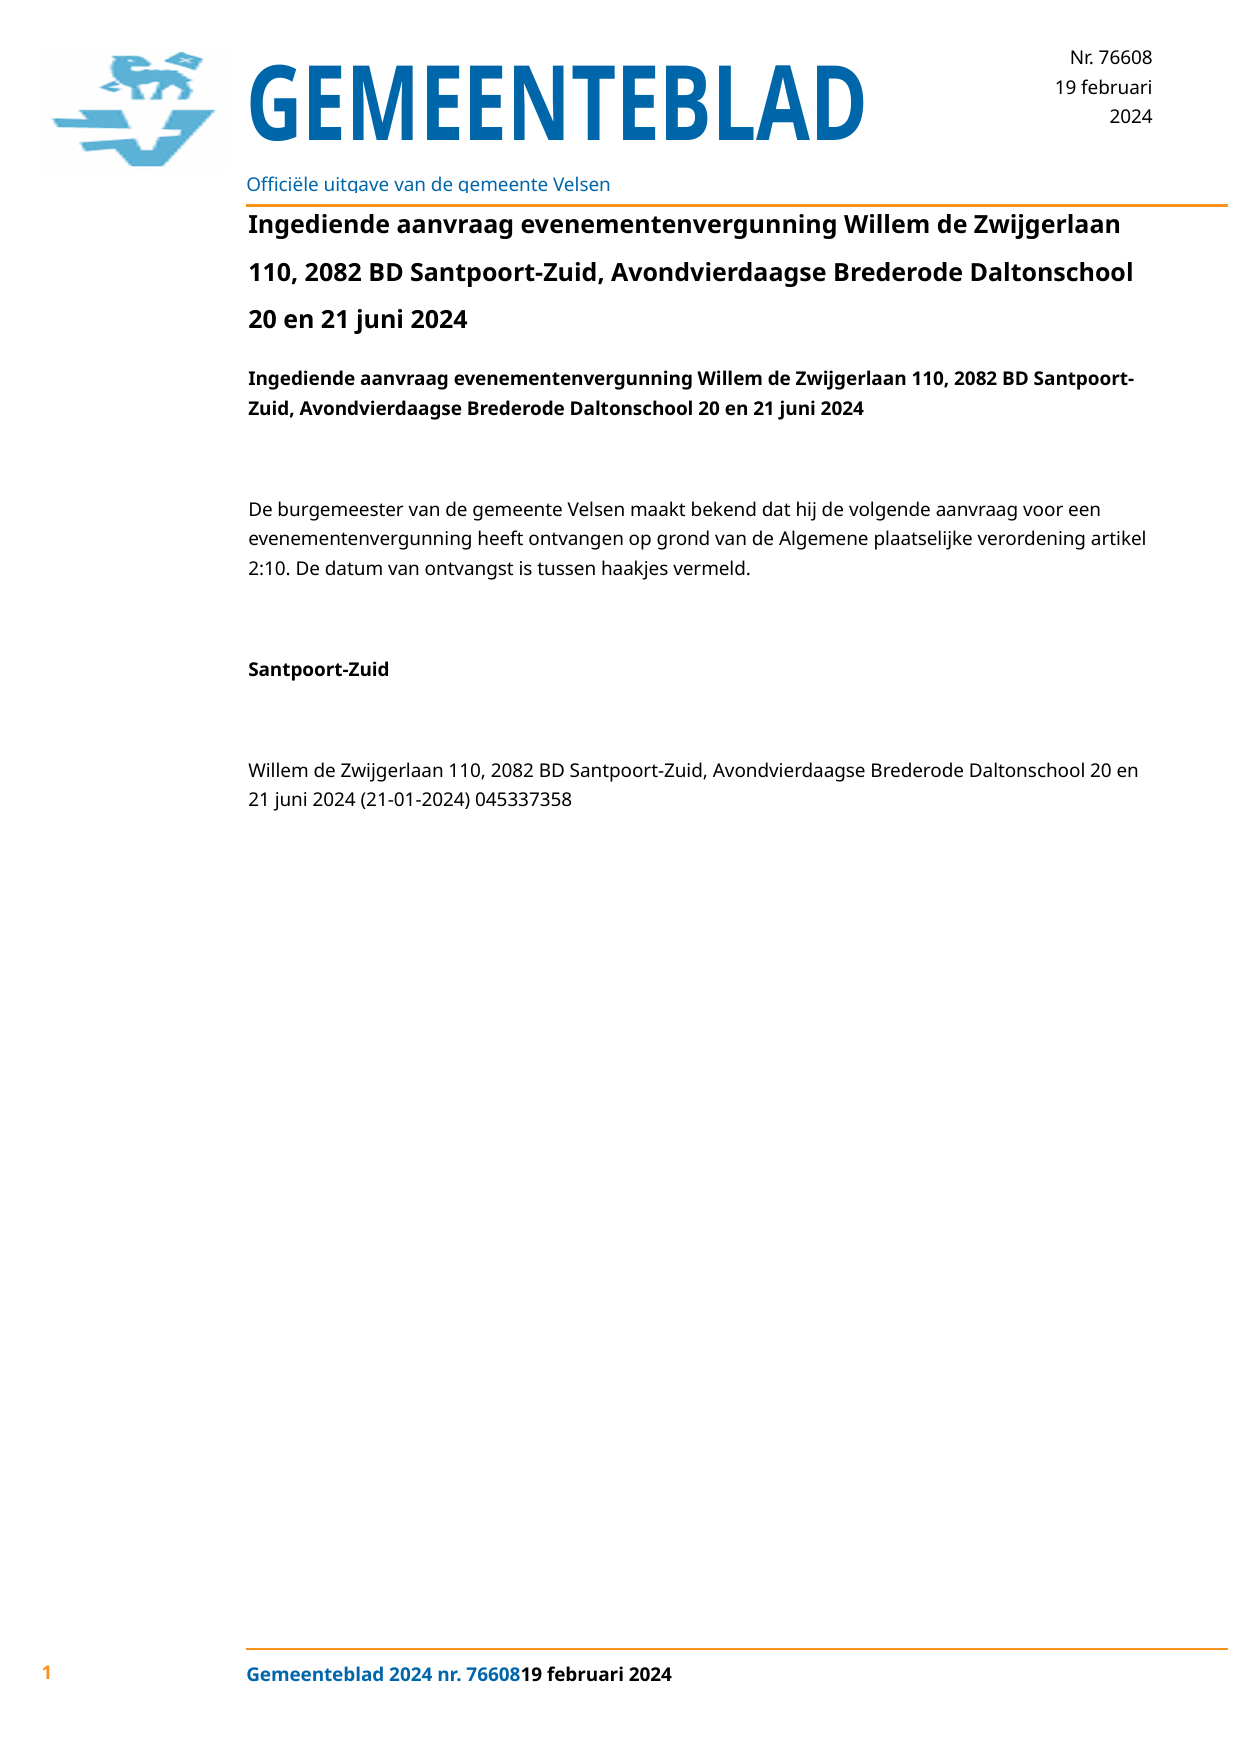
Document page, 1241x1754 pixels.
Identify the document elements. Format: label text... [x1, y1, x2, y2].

text Ingediende aanvraag evenementenvergunning Willem de Zwijgerlaan 110, 2082 BD Santpoort-Zuid, Avondvierdaagse Brederode Daltonschool 20 en 21 juni 2024 [248, 366, 1152, 421]
text Santpoort-Zuid [248, 656, 1152, 682]
text De burgemeester van de gemeente Velsen maakt bekend dat hij de volgende aanvraag voor een evenementenvergunning heeft ontvangen op grond van de Algemene plaatselijke verordening artikel 2:10. De datum van ontvangst is tussen haakjes vermeld. [248, 496, 1152, 581]
text Ingediende aanvraag evenementenvergunning Willem de Zwijgerlaan 110, 2082 BD Santpoort-Zuid, Avondvierdaagse Brederode Daltonschool 20 en 21 juni 2024 [248, 207, 1152, 336]
picture [41, 47, 231, 172]
text Willem de Zwijgerlaan 110, 2082 BD Santpoort-Zuid, Avondvierdaagse Brederode Daltonschool 20 en 21 juni 2024 (21-01-2024) 045337358 [248, 757, 1152, 812]
